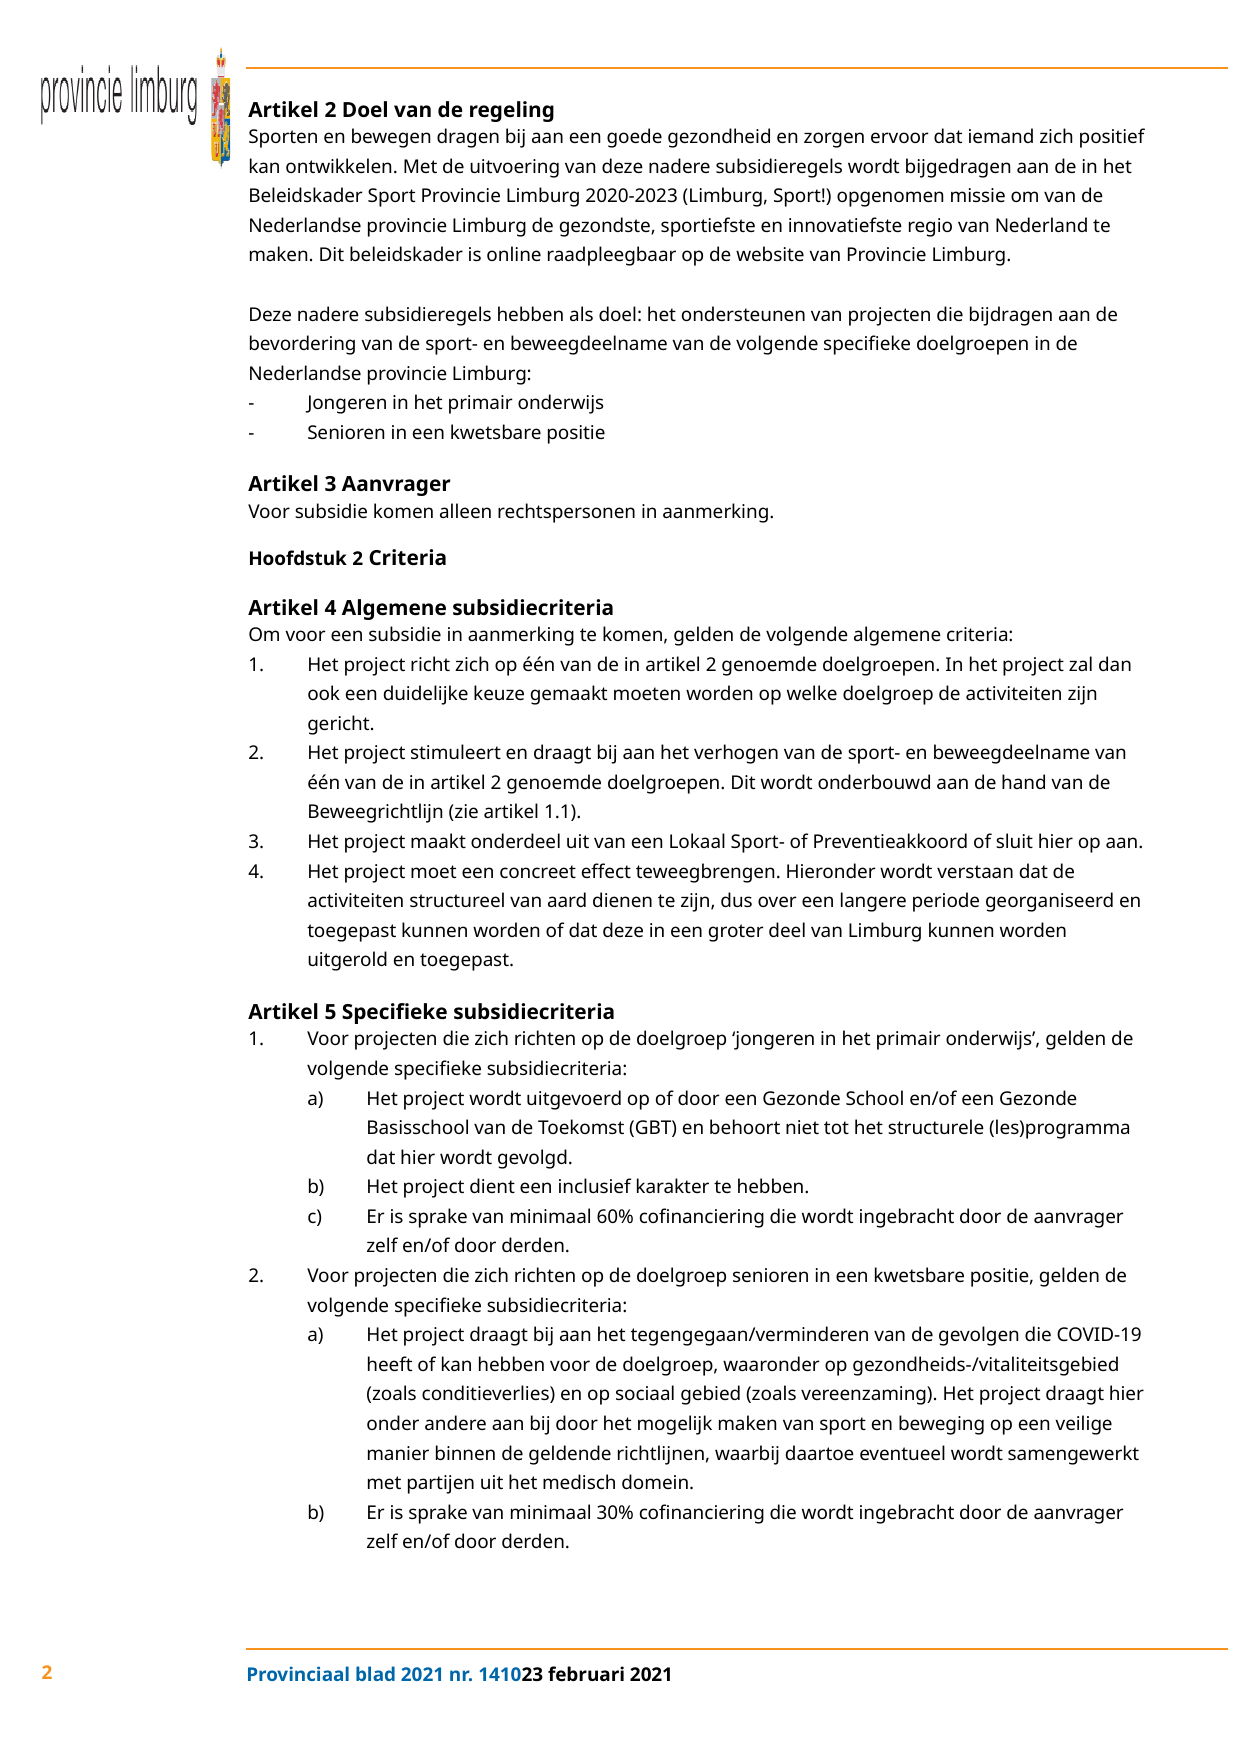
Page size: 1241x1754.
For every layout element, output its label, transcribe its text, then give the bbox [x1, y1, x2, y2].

text Artikel 5 Specifieke subsidiecriteria [248, 997, 1152, 1026]
text Deze nadere subsidieregels hebben als doel: het ondersteunen van projecten die bijdragen aan de bevordering van de sport- en beweegdeelname van de volgende specifieke doelgroepen in de Nederlandse provincie Limburg: [248, 301, 1152, 386]
list Het project maakt onderdeel uit van een Lokaal Sport- of Preventieakkoord of sluit hier op aan. [248, 828, 1152, 854]
picture [41, 47, 231, 172]
text Artikel 2 Doel van de regeling [248, 95, 1152, 123]
list Jongeren in het primair onderwijs [248, 389, 1152, 415]
list Het project richt zich op één van de in artikel 2 genoemde doelgroepen. In het project zal dan ook een duidelijke keuze gemaakt moeten worden op welke doelgroep de activiteiten zijn gericht. [248, 651, 1152, 736]
list Voor projecten die zich richten op de doelgroep ‘jongeren in het primair onderwijs’, gelden de volgende specifieke subsidiecriteria: [248, 1026, 1152, 1081]
text Hoofdstuk 2 Criteria [248, 543, 1152, 572]
list Senioren in een kwetsbare positie [248, 419, 1152, 445]
list Het project stimuleert en draagt bij aan het verhogen van de sport- en beweegdeelname van één van de in artikel 2 genoemde doelgroepen. Dit wordt onderbouwd aan de hand van de Beweegrichtlijn (zie artikel 1.1). [248, 739, 1152, 824]
list Voor projecten die zich richten op de doelgroep senioren in een kwetsbare positie, gelden de volgende specifieke subsidiecriteria: [248, 1262, 1152, 1317]
text Sporten en bewegen dragen bij aan een goede gezondheid en zorgen ervoor dat iemand zich positief kan ontwikkelen. Met de uitvoering van deze nadere subsidieregels wordt bijgedragen aan de in het Beleidskader Sport Provincie Limburg 2020-2023 (Limburg, Sport!) opgenomen missie om van de Nederlandse provincie Limburg de gezondste, sportiefste en innovatiefste regio van Nederland te maken. Dit beleidskader is online raadpleegbaar op de website van Provincie Limburg. [248, 123, 1152, 267]
text Voor subsidie komen alleen rechtspersonen in aanmerking. [248, 498, 1152, 524]
list Het project draagt bij aan het tegengegaan/verminderen van de gevolgen die COVID-19 heeft of kan hebben voor de doelgroep, waaronder op gezondheids-/vitaliteitsgebied (zoals conditieverlies) en op sociaal gebied (zoals vereenzaming). Het project draagt hier onder andere aan bij door het mogelijk maken van sport en beweging op een veilige manier binnen de geldende richtlijnen, waarbij daartoe eventueel wordt samengewerkt met partijen uit het medisch domein. [307, 1321, 1152, 1495]
list Het project moet een concreet effect teweegbrengen. Hieronder wordt verstaan dat de activiteiten structureel van aard dienen te zijn, dus over een langere periode georganiseerd en toegepast kunnen worden of dat deze in een groter deel van Limburg kunnen worden uitgerold en toegepast. [248, 858, 1152, 972]
text Om voor een subsidie in aanmerking te komen, gelden de volgende algemene criteria: [248, 621, 1152, 647]
list Het project wordt uitgevoerd op of door een Gezonde School en/of een Gezonde Basisschool van de Toekomst (GBT) en behoort niet tot het structurele (les)programma dat hier wordt gevolgd. [307, 1085, 1152, 1169]
list Er is sprake van minimaal 30% cofinanciering die wordt ingebracht door de aanvrager zelf en/of door derden. [307, 1499, 1152, 1554]
text Artikel 4 Algemene subsidiecriteria [248, 593, 1152, 621]
list Er is sprake van minimaal 60% cofinanciering die wordt ingebracht door de aanvrager zelf en/of door derden. [307, 1203, 1152, 1258]
list Het project dient een inclusief karakter te hebben. [307, 1173, 1152, 1199]
text Artikel 3 Aanvrager [248, 469, 1152, 498]
